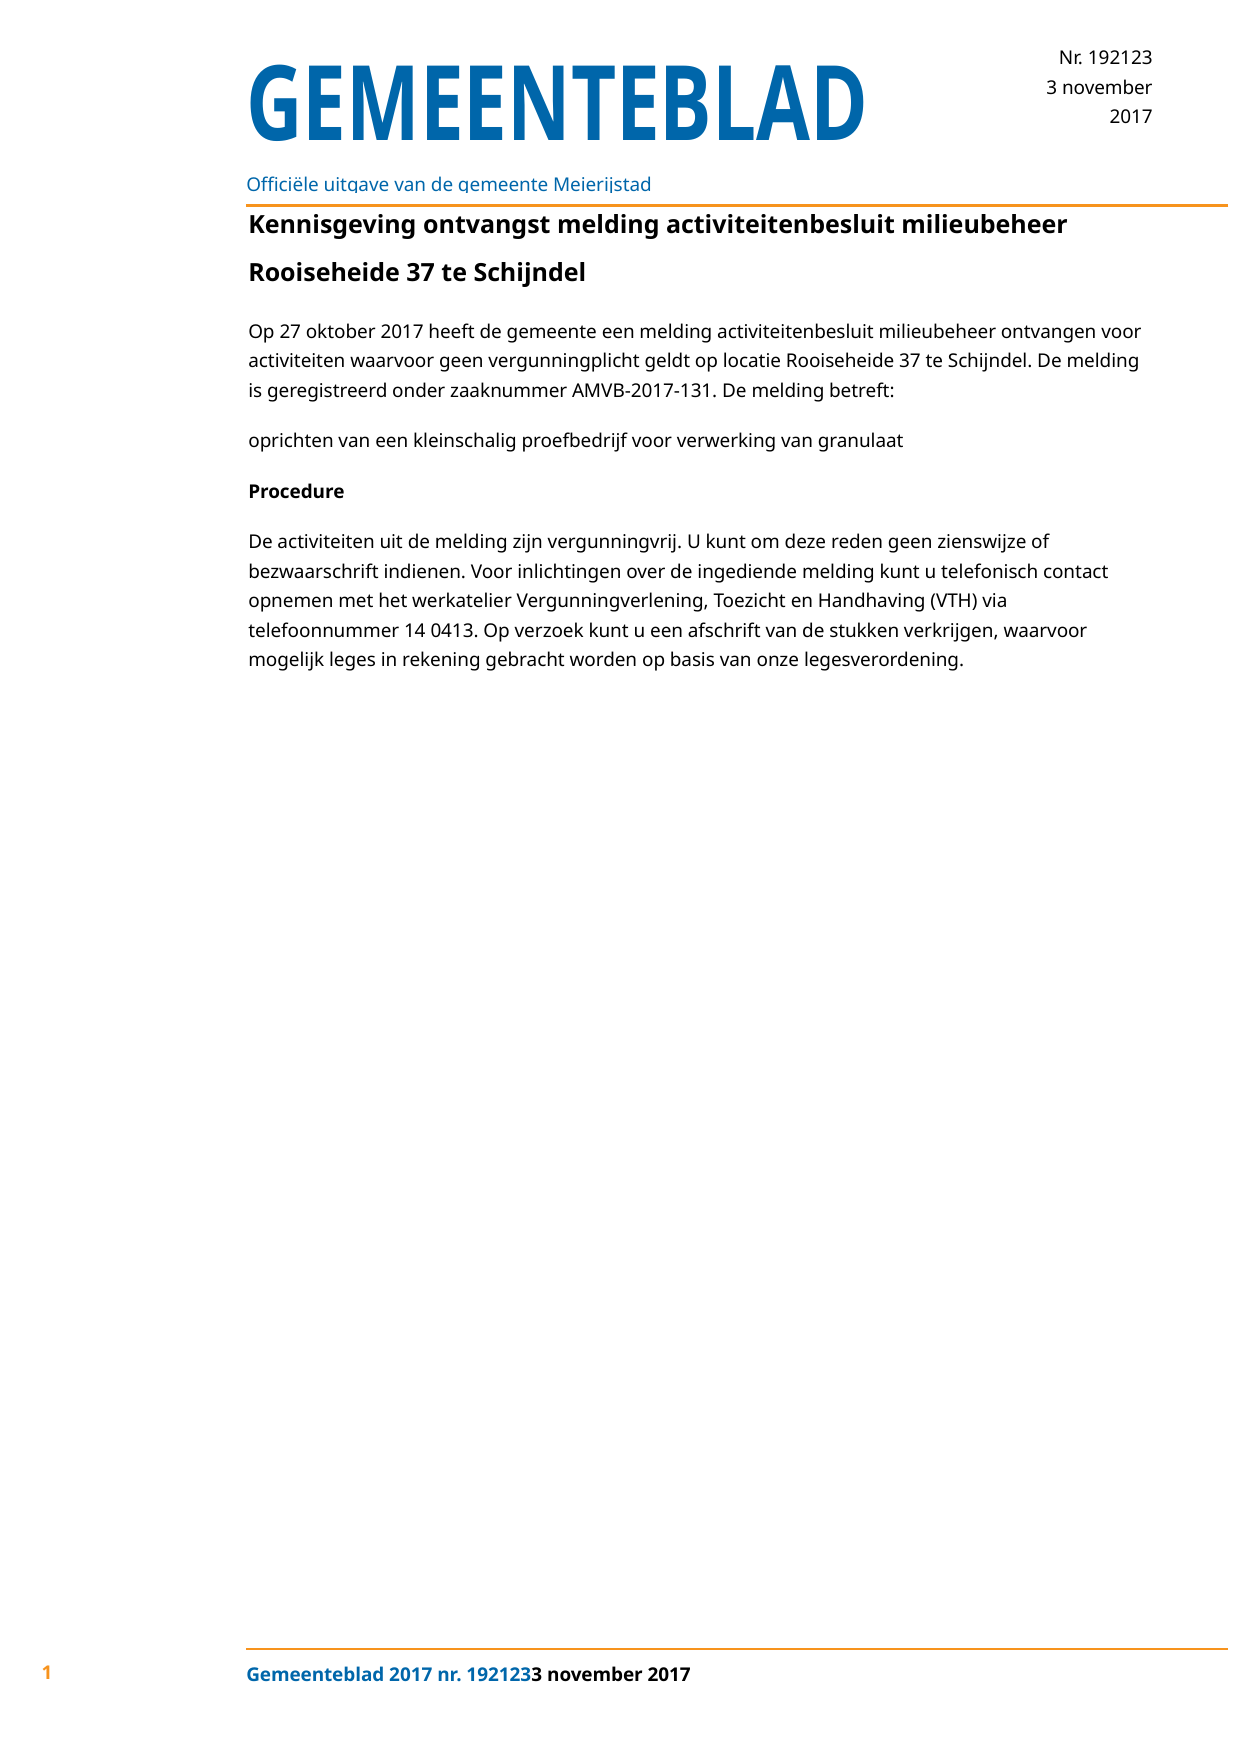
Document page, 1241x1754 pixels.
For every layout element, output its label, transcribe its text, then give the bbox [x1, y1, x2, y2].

text oprichten van een kleinschalig proefbedrijf voor verwerking van granulaat [248, 427, 1152, 453]
text Procedure [248, 478, 1152, 504]
text De activiteiten uit de melding zijn vergunningvrij. U kunt om deze reden geen zienswijze of bezwaarschrift indienen. Voor inlichtingen over de ingediende melding kunt u telefonisch contact opnemen met het werkatelier Vergunningverlening, Toezicht en Handhaving (VTH) via telefoonnummer 14 0413. Op verzoek kunt u een afschrift van de stukken verkrijgen, waarvoor mogelijk leges in rekening gebracht worden op basis van onze legesverordening. [248, 528, 1152, 672]
picture [41, 47, 231, 172]
text Op 27 oktober 2017 heeft de gemeente een melding activiteitenbesluit milieubeheer ontvangen voor activiteiten waarvoor geen vergunningplicht geldt op locatie Rooiseheide 37 te Schijndel. De melding is geregistreerd onder zaaknummer AMVB-2017-131. De melding betreft: [248, 318, 1152, 403]
text Kennisgeving ontvangst melding activiteitenbesluit milieubeheer Rooiseheide 37 te Schijndel [248, 207, 1152, 288]
